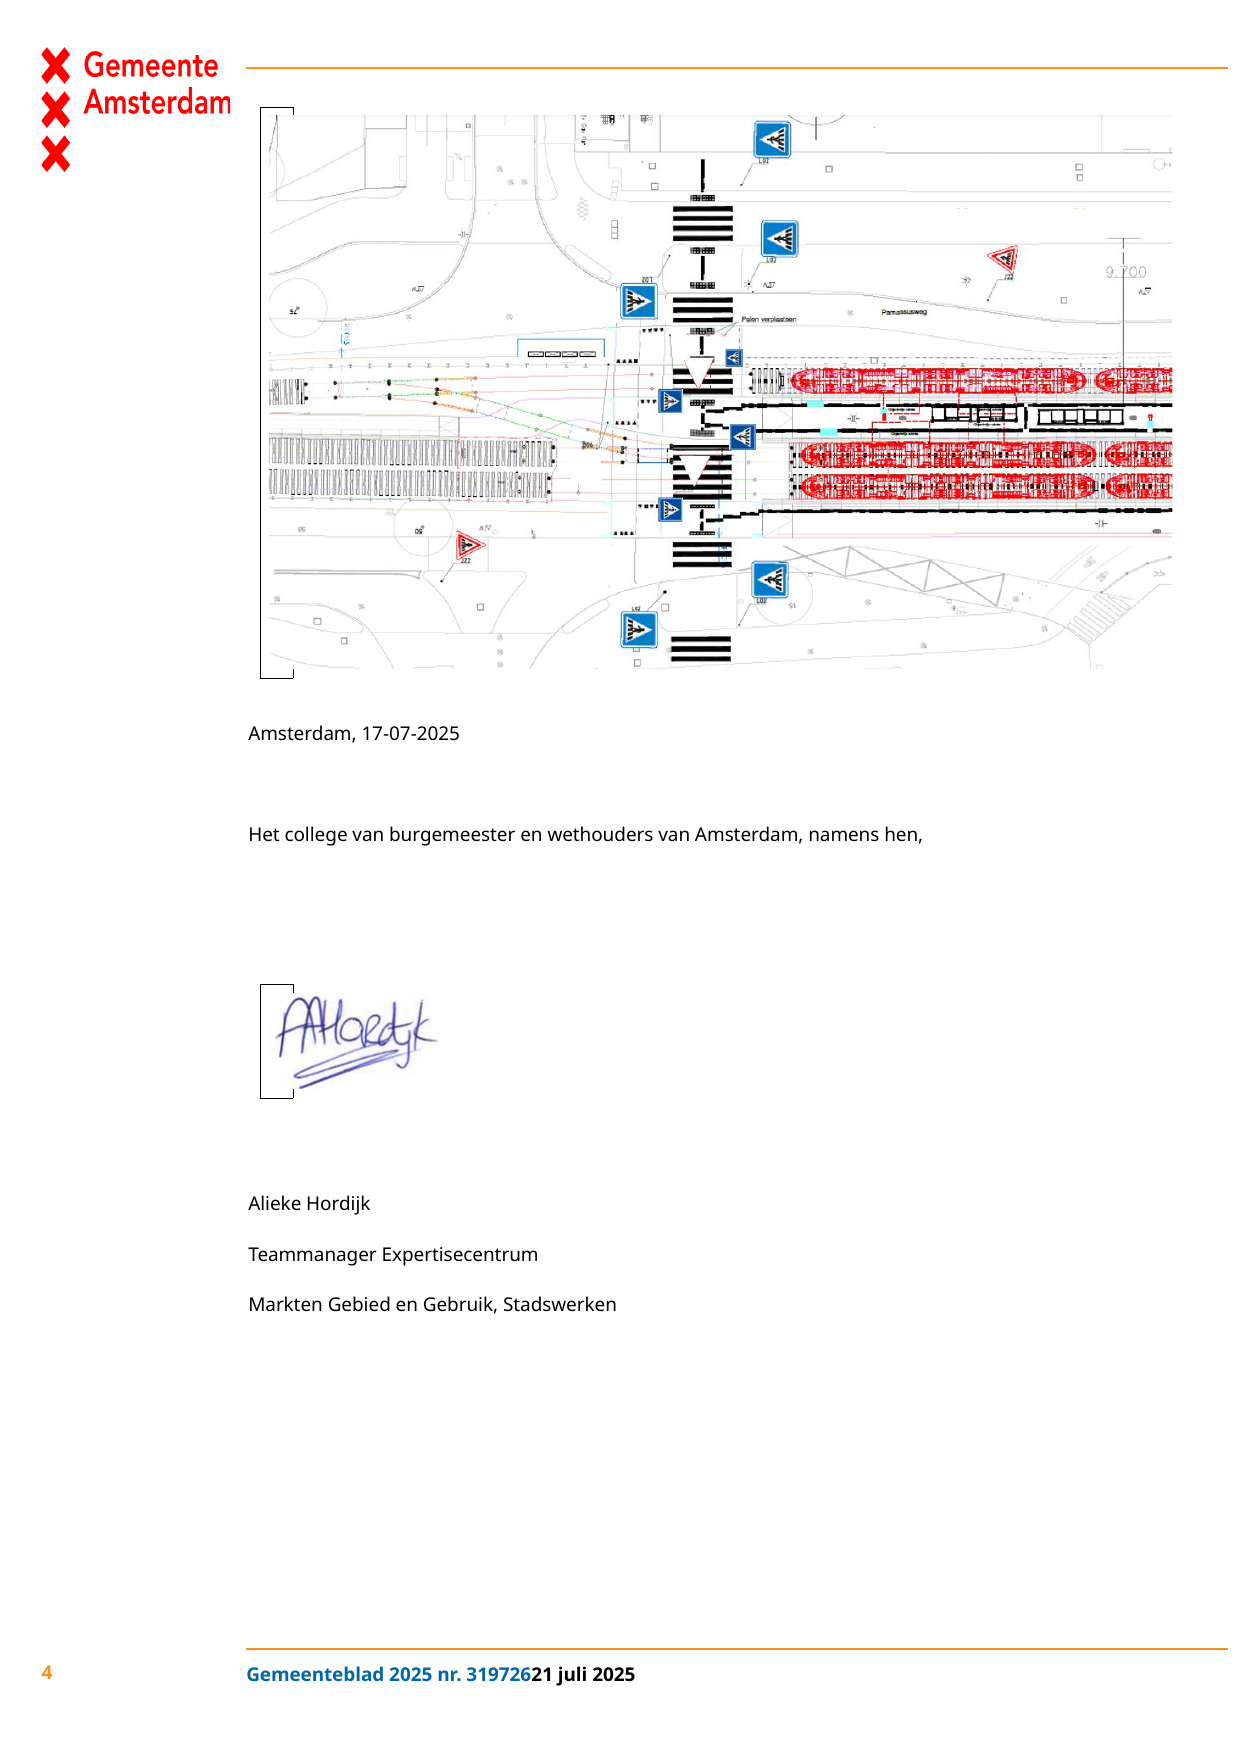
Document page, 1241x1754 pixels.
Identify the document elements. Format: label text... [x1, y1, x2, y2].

text Het college van burgemeester en wethouders van Amsterdam, namens hen, [248, 821, 1152, 847]
text Markten Gebied en Gebruik, Stadswerken [248, 1291, 1152, 1317]
picture [268, 993, 439, 1089]
picture [41, 47, 231, 172]
text Alieke Hordijk [248, 1190, 1152, 1216]
text Amsterdam, 17-07-2025 [248, 720, 1152, 746]
text Teammanager Expertisecentrum [248, 1241, 1152, 1266]
picture [268, 115, 1173, 669]
